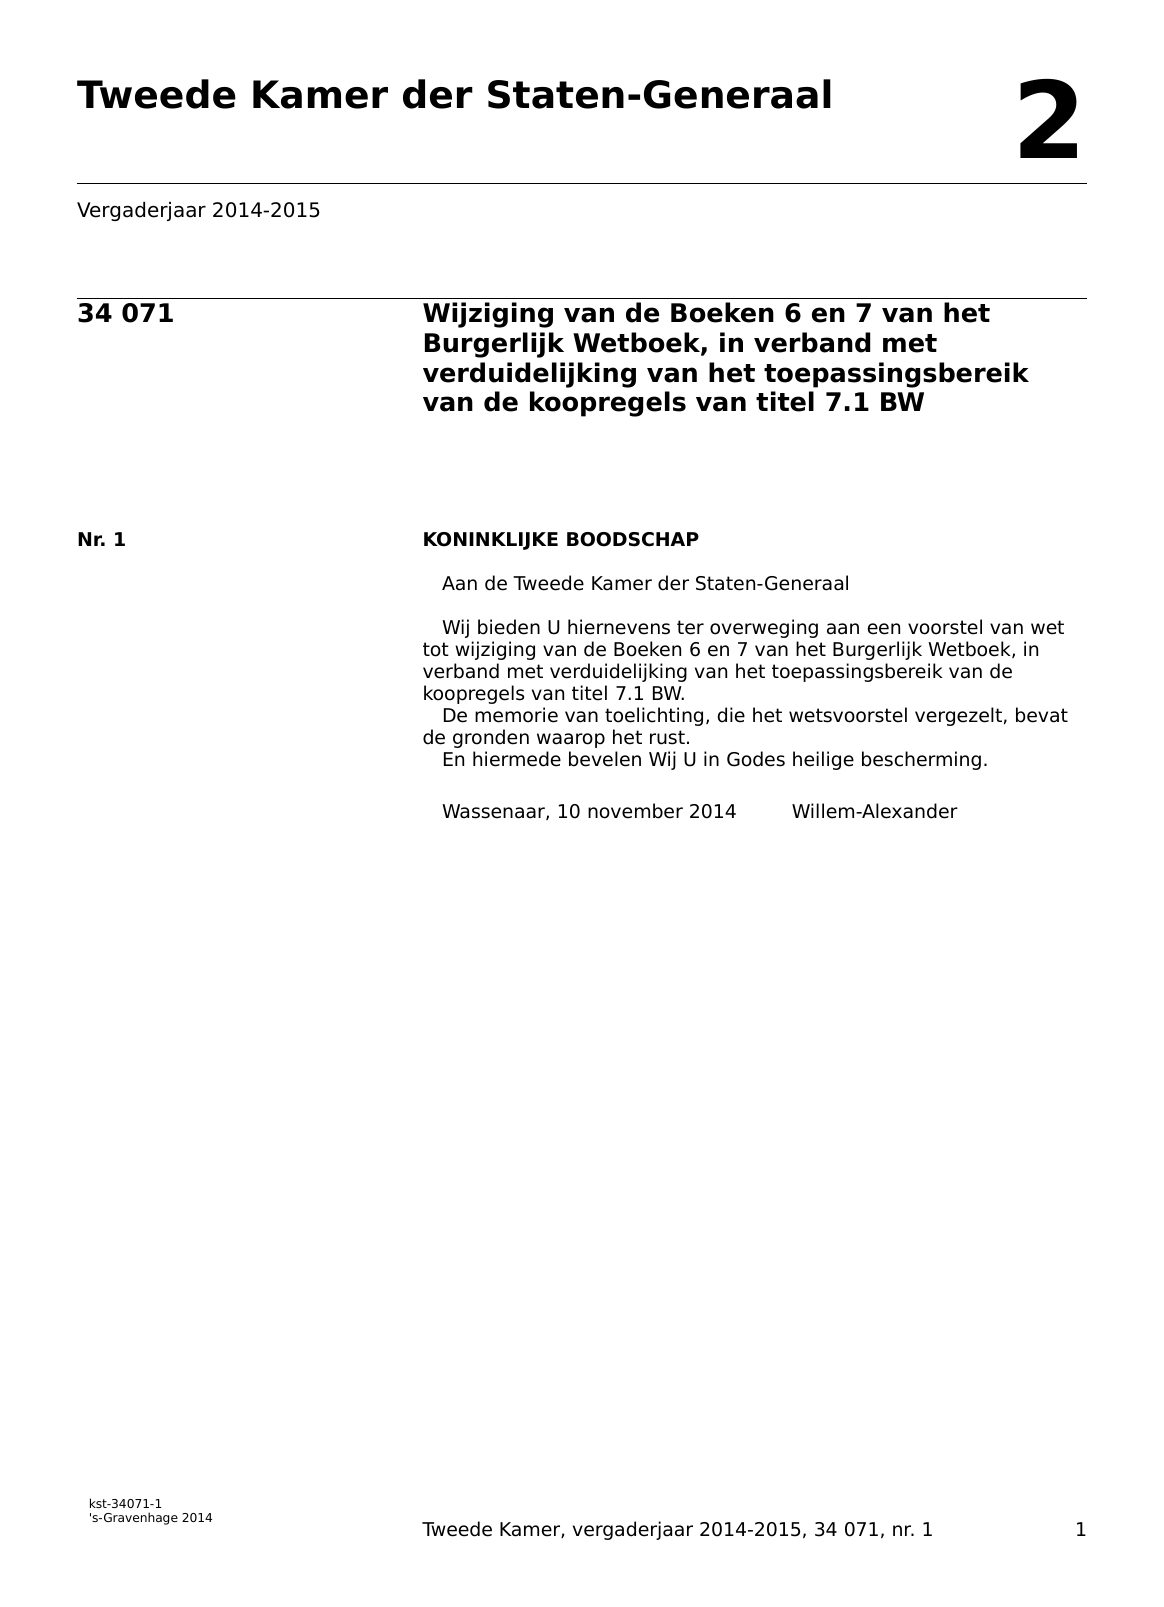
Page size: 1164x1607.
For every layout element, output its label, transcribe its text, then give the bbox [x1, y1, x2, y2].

table_cell Vergaderjaar 2014-2015 [77, 184, 1087, 298]
table_header Tweede Kamer der Staten-Generaal [77, 59, 886, 183]
subtitle 34 071 Wijziging van de Boeken 6 en 7 van het Burgerlijk Wetboek, in verband met verduidelijking van het toepassingsbereik van de koopregels van titel 7.1 BW [77, 299, 1087, 418]
text Aan de Tweede Kamer der Staten-Generaal [422, 573, 1087, 595]
text Wassenaar, 10 november 2014 Willem-Alexander [422, 801, 1087, 823]
subtitle Nr. 1 KONINKLIJKE BOODSCHAP [77, 529, 1087, 551]
text En hiermede bevelen Wij U in Godes heilige bescherming. [422, 749, 1087, 771]
text 's-Gravenhage 2014 [88, 1511, 323, 1525]
text Wij bieden U hiernevens ter overweging aan een voorstel van wet tot wijziging van de Boeken 6 en 7 van het Burgerlijk Wetboek, in verband met verduidelijking van het toepassingsbereik van de koopregels van titel 7.1 BW. [422, 617, 1087, 705]
text De memorie van toelichting, die het wetsvoorstel vergezelt, bevat de gronden waarop het rust. [422, 705, 1087, 749]
table_header 2 [886, 59, 1087, 183]
text kst-34071-1 [88, 1497, 323, 1511]
